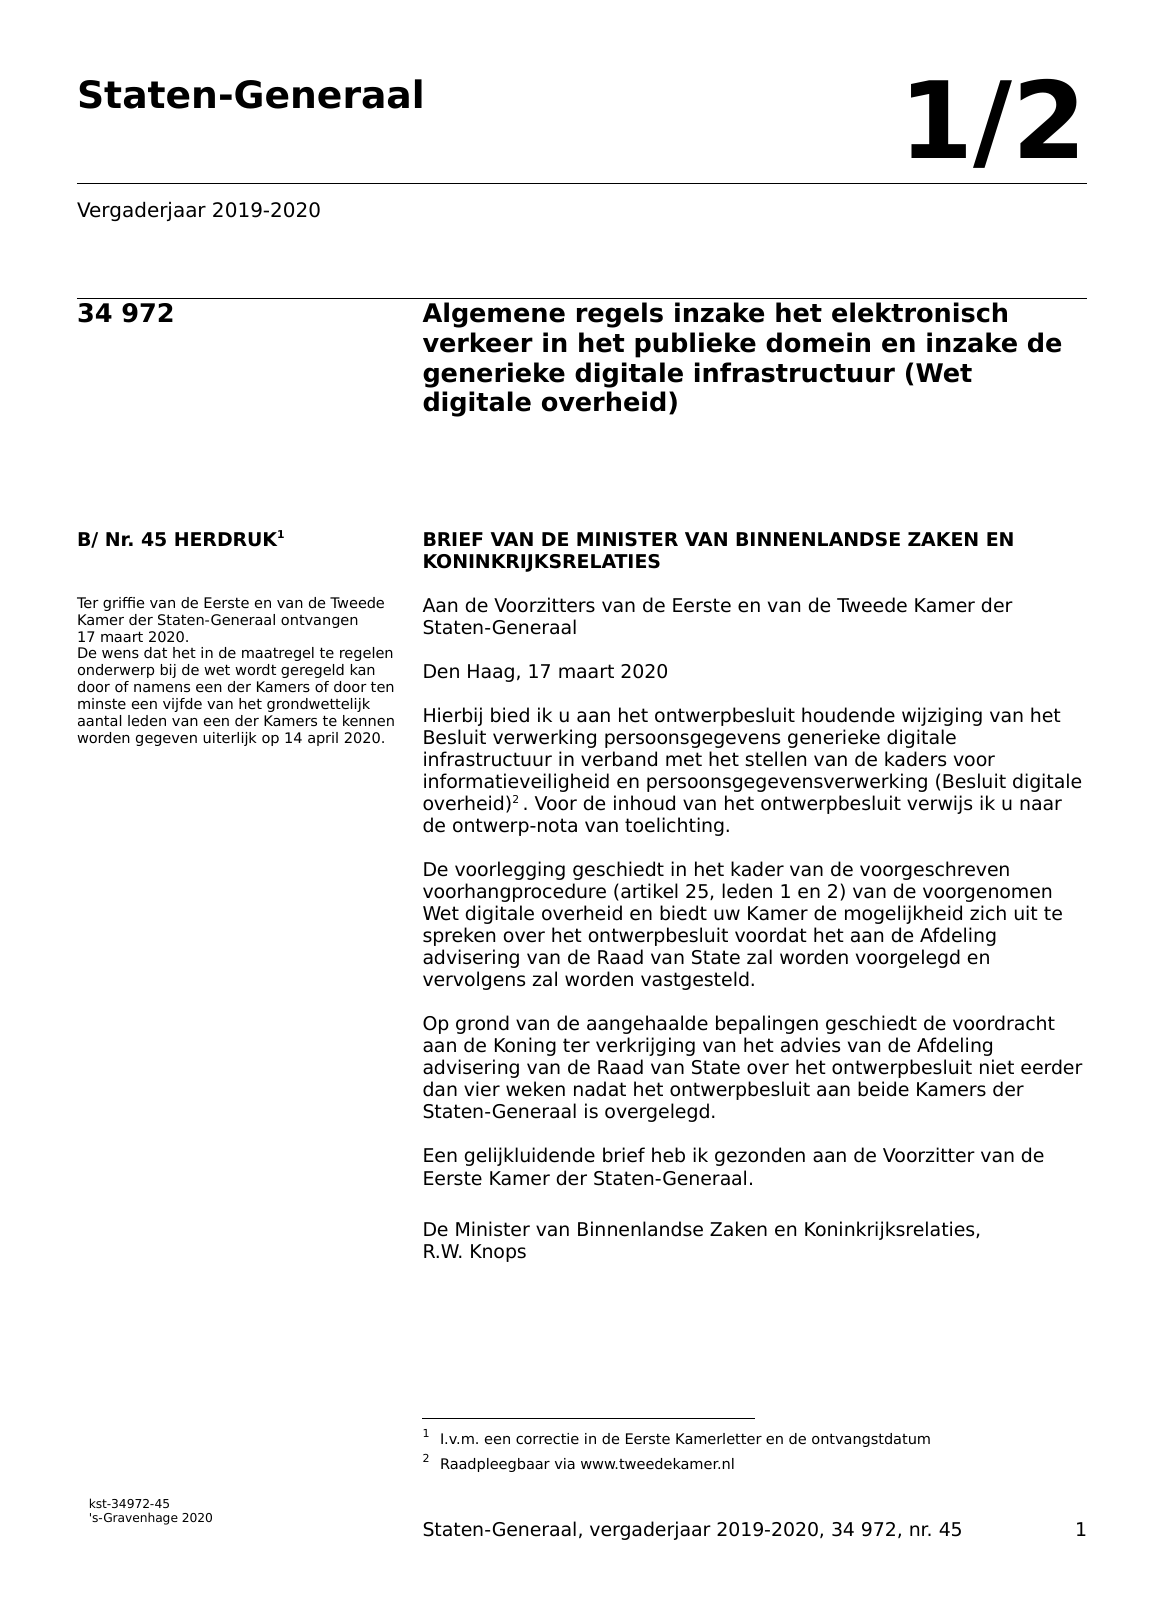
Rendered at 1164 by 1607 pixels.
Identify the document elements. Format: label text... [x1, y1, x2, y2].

text Op grond van de aangehaalde bepalingen geschiedt de voordracht aan de Koning ter verkrijging van het advies van de Afdeling advisering van de Raad van State over het ontwerpbesluit niet eerder dan vier weken nadat het ontwerpbesluit aan beide Kamers der Staten-Generaal is overgelegd. [422, 1013, 1087, 1123]
text Ter griffie van de Eerste en van de Tweede Kamer der Staten-Generaal ontvangen 17 maart 2020. [77, 595, 399, 646]
text De Minister van Binnenlandse Zaken en Koninkrijksrelaties, R.W. Knops [422, 1219, 1087, 1263]
subtitle 34 972 Algemene regels inzake het elektronisch verkeer in het publieke domein en inzake de generieke digitale infrastructuur (Wet digitale overheid) [77, 299, 1087, 418]
text Raadpleegbaar via www.tweedekamer.nl [422, 1452, 1087, 1474]
text Aan de Voorzitters van de Eerste en van de Tweede Kamer der Staten-Generaal [422, 595, 1087, 639]
text 's-Gravenhage 2020 [88, 1511, 323, 1525]
text De wens dat het in de maatregel te regelen onderwerp bij de wet wordt geregeld kan door of namens een der Kamers of door ten minste een vijfde van het grondwettelijk aantal leden van een der Kamers te kennen worden gegeven uiterlijk op 14 april 2020. [77, 646, 399, 747]
table_header Staten-Generaal [77, 59, 886, 183]
text Den Haag, 17 maart 2020 [422, 661, 1087, 683]
text Hierbij bied ik u aan het ontwerpbesluit houdende wijziging van het Besluit verwerking persoonsgegevens generieke digitale infrastructuur in verband met het stellen van de kaders voor informatieveiligheid en persoonsgegevensverwerking (Besluit digitale overheid). Voor de inhoud van het ontwerpbesluit verwijs ik u naar de ontwerp-nota van toelichting. [422, 705, 1087, 837]
text I.v.m. een correctie in de Eerste Kamerletter en de ontvangstdatum [422, 1427, 1087, 1449]
table_header 1/2 [886, 59, 1087, 183]
text Een gelijkluidende brief heb ik gezonden aan de Voorzitter van de Eerste Kamer der Staten-Generaal. [422, 1145, 1087, 1189]
subtitle B/ Nr. 45 HERDRUK BRIEF VAN DE MINISTER VAN BINNENLANDSE ZAKEN EN KONINKRIJKSRELATIES [77, 529, 1087, 573]
text De voorlegging geschiedt in het kader van de voorgeschreven voorhangprocedure (artikel 25, leden 1 en 2) van de voorgenomen Wet digitale overheid en biedt uw Kamer de mogelijkheid zich uit te spreken over het ontwerpbesluit voordat het aan de Afdeling advisering van de Raad van State zal worden voorgelegd en vervolgens zal worden vastgesteld. [422, 859, 1087, 991]
text kst-34972-45 [88, 1497, 323, 1511]
table_cell Vergaderjaar 2019-2020 [77, 184, 1087, 298]
